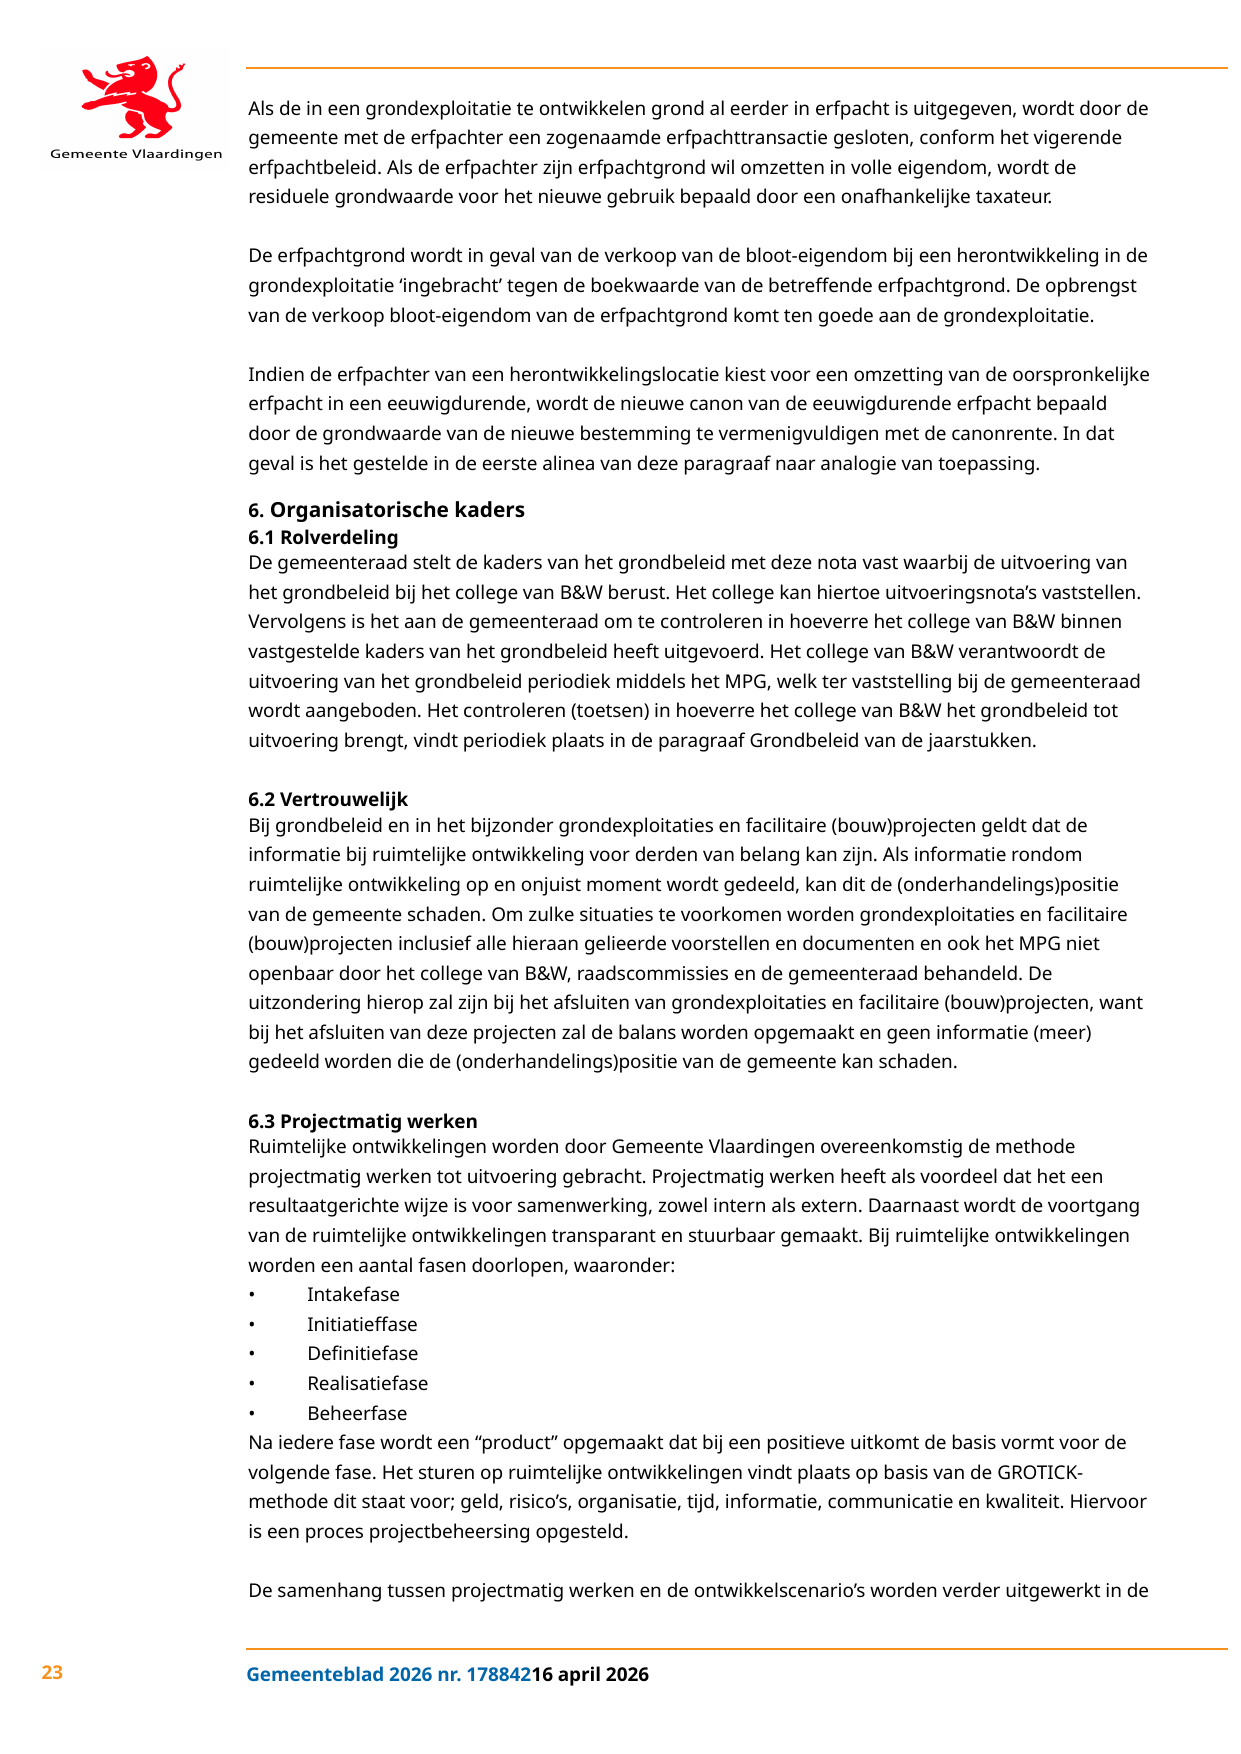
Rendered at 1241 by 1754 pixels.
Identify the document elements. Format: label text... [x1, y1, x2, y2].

list Definitiefase [248, 1341, 1152, 1366]
text Ruimtelijke ontwikkelingen worden door Gemeente Vlaardingen overeenkomstig de methode projectmatig werken tot uitvoering gebracht. Projectmatig werken heeft als voordeel dat het een resultaatgerichte wijze is voor samenwerking, zowel intern als extern. Daarnaast wordt de voortgang van de ruimtelijke ontwikkelingen transparant en stuurbaar gemaakt. Bij ruimtelijke ontwikkelingen worden een aantal fasen doorlopen, waaronder: [248, 1133, 1152, 1278]
text 6. Organisatorische kaders [248, 495, 1152, 524]
text De gemeenteraad stelt de kaders van het grondbeleid met deze nota vast waarbij de uitvoering van het grondbeleid bij het college van B&W berust. Het college kan hiertoe uitvoeringsnota’s vaststellen. Vervolgens is het aan de gemeenteraad om te controleren in hoeverre het college van B&W binnen vastgestelde kaders van het grondbeleid heeft uitgevoerd. Het college van B&W verantwoordt de uitvoering van het grondbeleid periodiek middels het MPG, welk ter vaststelling bij de gemeenteraad wordt aangeboden. Het controleren (toetsen) in hoeverre het college van B&W het grondbeleid tot uitvoering brengt, vindt periodiek plaats in de paragraaf Grondbeleid van de jaarstukken. [248, 549, 1152, 753]
list Realisatiefase [248, 1370, 1152, 1396]
list Intakefase [248, 1281, 1152, 1307]
text De samenhang tussen projectmatig werken en de ontwikkelscenario’s worden verder uitgewerkt in de [248, 1577, 1152, 1603]
text 6.2 Vertrouwelijk [248, 786, 1152, 812]
text 6.1 Rolverdeling [248, 524, 1152, 549]
text Na iedere fase wordt een “product” opgemaakt dat bij een positieve uitkomt de basis vormt voor de volgende fase. Het sturen op ruimtelijke ontwikkelingen vindt plaats op basis van de GROTICK-methode dit staat voor; geld, risico’s, organisatie, tijd, informatie, communicatie en kwaliteit. Hiervoor is een proces projectbeheersing opgesteld. [248, 1429, 1152, 1544]
list Initiatieffase [248, 1311, 1152, 1337]
text De erfpachtgrond wordt in geval van de verkoop van de bloot-eigendom bij een herontwikkeling in de grondexploitatie ‘ingebracht’ tegen de boekwaarde van de betreffende erfpachtgrond. De opbrengst van de verkoop bloot-eigendom van de erfpachtgrond komt ten goede aan de grondexploitatie. [248, 243, 1152, 328]
text 6.3 Projectmatig werken [248, 1108, 1152, 1133]
text Als de in een grondexploitatie te ontwikkelen grond al eerder in erfpacht is uitgegeven, wordt door de gemeente met de erfpachter een zogenaamde erfpachttransactie gesloten, conform het vigerende erfpachtbeleid. Als de erfpachter zijn erfpachtgrond wil omzetten in volle eigendom, wordt de residuele grondwaarde voor het nieuwe gebruik bepaald door een onafhankelijke taxateur. [248, 95, 1152, 209]
text Bij grondbeleid en in het bijzonder grondexploitaties en facilitaire (bouw)projecten geldt dat de informatie bij ruimtelijke ontwikkeling voor derden van belang kan zijn. Als informatie rondom ruimtelijke ontwikkeling op en onjuist moment wordt gedeeld, kan dit de (onderhandelings)positie van de gemeente schaden. Om zulke situaties te voorkomen worden grondexploitaties en facilitaire (bouw)projecten inclusief alle hieraan gelieerde voorstellen en documenten en ook het MPG niet openbaar door het college van B&W, raadscommissies en de gemeenteraad behandeld. De uitzondering hierop zal zijn bij het afsluiten van grondexploitaties en facilitaire (bouw)projecten, want bij het afsluiten van deze projecten zal de balans worden opgemaakt en geen informatie (meer) gedeeld worden die de (onderhandelings)positie van de gemeente kan schaden. [248, 812, 1152, 1074]
text Indien de erfpachter van een herontwikkelingslocatie kiest voor een omzetting van de oorspronkelijke erfpacht in een eeuwigdurende, wordt de nieuwe canon van de eeuwigdurende erfpacht bepaald door de grondwaarde van de nieuwe bestemming te vermenigvuldigen met de canonrente. In dat geval is het gestelde in de eerste alinea van deze paragraaf naar analogie van toepassing. [248, 361, 1152, 476]
list Beheerfase [248, 1400, 1152, 1426]
picture [41, 47, 231, 172]
